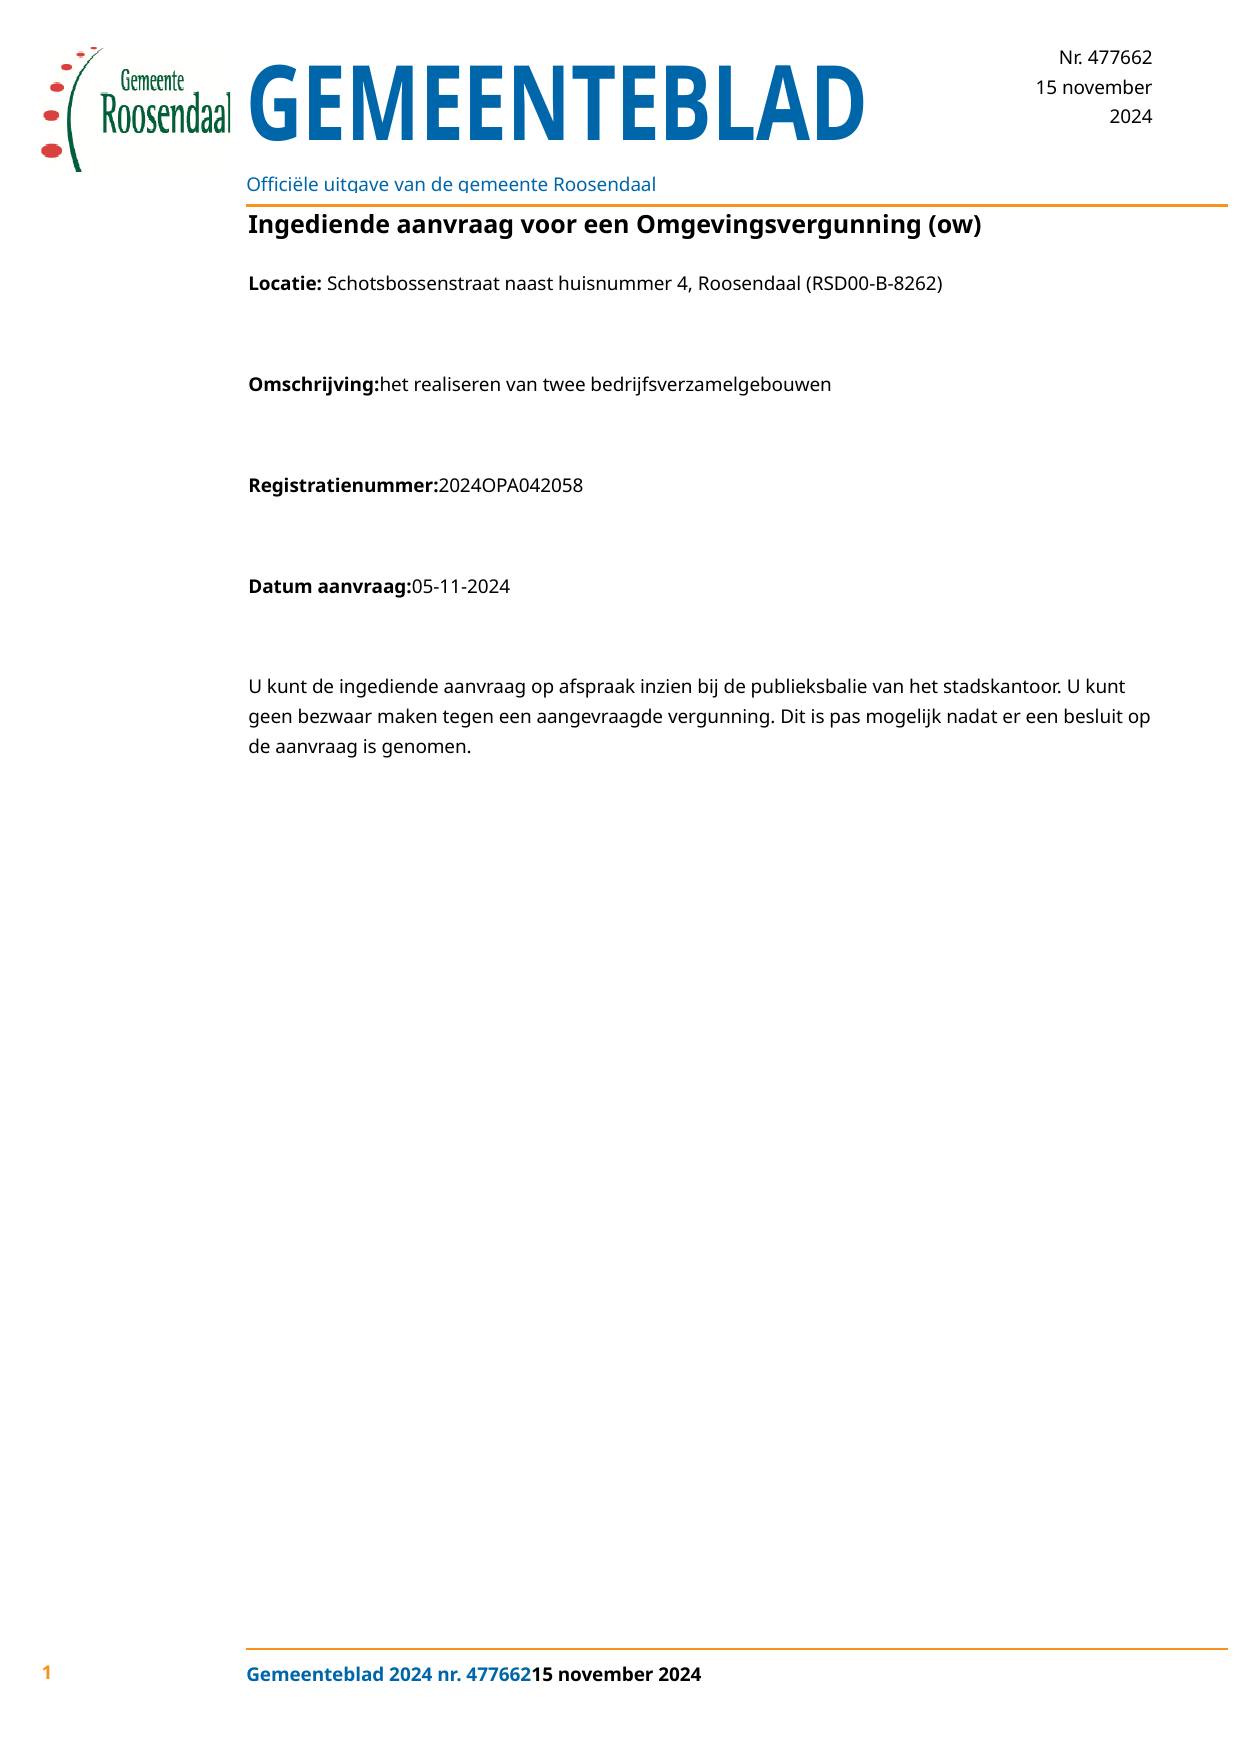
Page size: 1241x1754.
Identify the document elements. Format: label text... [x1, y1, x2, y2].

text Omschrijving:het realiseren van twee bedrijfsverzamelgebouwen [248, 371, 1152, 397]
text Ingediende aanvraag voor een Omgevingsvergunning (ow) [248, 207, 1152, 241]
text Datum aanvraag:05-11-2024 [248, 573, 1152, 598]
text Locatie: Schotsbossenstraat naast huisnummer 4, Roosendaal (RSD00-B-8262) [248, 270, 1152, 296]
text U kunt de ingediende aanvraag op afspraak inzien bij de publieksbalie van het stadskantoor. U kunt geen bezwaar maken tegen een aangevraagde vergunning. Dit is pas mogelijk nadat er een besluit op de aanvraag is genomen. [248, 674, 1152, 758]
picture [41, 47, 231, 172]
text Registratienummer:2024OPA042058 [248, 472, 1152, 498]
